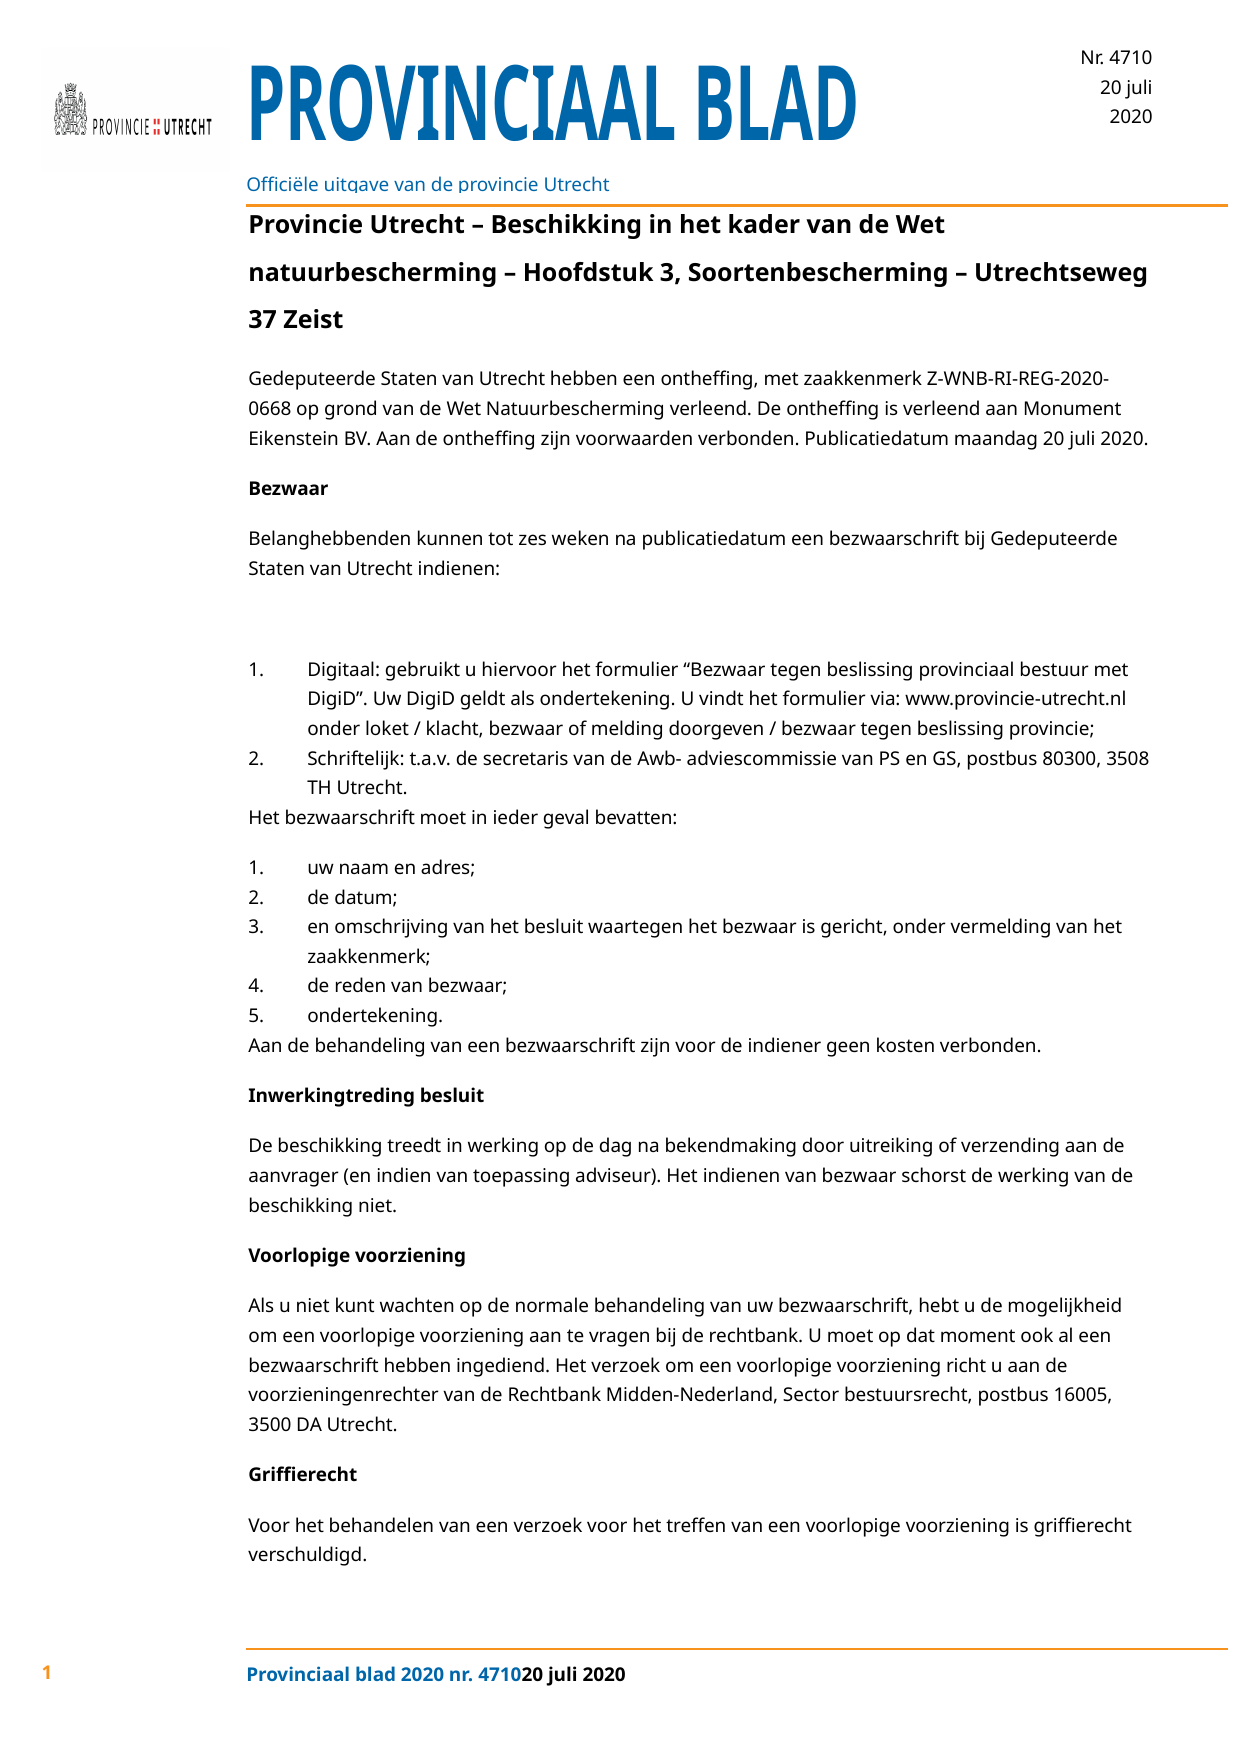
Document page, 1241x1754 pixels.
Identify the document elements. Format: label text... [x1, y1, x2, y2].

text Voor het behandelen van een verzoek voor het treffen van een voorlopige voorziening is griffierecht verschuldigd. [248, 1512, 1152, 1567]
text Griffierecht [248, 1461, 1152, 1487]
text Gedeputeerde Staten van Utrecht hebben een ontheffing, met zaakkenmerk Z-WNB-RI-REG-2020-0668 op grond van de Wet Natuurbescherming verleend. De ontheffing is verleend aan Monument Eikenstein BV. Aan de ontheffing zijn voorwaarden verbonden. Publicatiedatum maandag 20 juli 2020. [248, 366, 1152, 450]
text Aan de behandeling van een bezwaarschrift zijn voor de indiener geen kosten verbonden. [248, 1032, 1152, 1057]
text Belanghebbenden kunnen tot zes weken na publicatiedatum een bezwaarschrift bij Gedeputeerde Staten van Utrecht indienen: [248, 526, 1152, 581]
list en omschrijving van het besluit waartegen het bezwaar is gericht, onder vermelding van het zaakkenmerk; [248, 913, 1152, 969]
list Schriftelijk: t.a.v. de secretaris van de Awb- adviescommissie van PS en GS, postbus 80300, 3508 TH Utrecht. [248, 745, 1152, 800]
list de datum; [248, 884, 1152, 909]
text Als u niet kunt wachten op de normale behandeling van uw bezwaarschrift, hebt u de mogelijkheid om een voorlopige voorziening aan te vragen bij de rechtbank. U moet op dat moment ook al een bezwaarschrift hebben ingediend. Het verzoek om een voorlopige voorziening richt u aan de voorzieningenrechter van de Rechtbank Midden-Nederland, Sector bestuursrecht, postbus 16005, 3500 DA Utrecht. [248, 1293, 1152, 1437]
text Het bezwaarschrift moet in ieder geval bevatten: [248, 804, 1152, 829]
list uw naam en adres; [248, 854, 1152, 880]
text Bezwaar [248, 475, 1152, 501]
text Provincie Utrecht – Beschikking in het kader van de Wet natuurbescherming – Hoofdstuk 3, Soortenbescherming – Utrechtseweg 37 Zeist [248, 207, 1152, 336]
text Inwerkingtreding besluit [248, 1082, 1152, 1108]
list ondertekening. [248, 1002, 1152, 1028]
picture [41, 47, 231, 172]
text Voorlopige voorziening [248, 1242, 1152, 1268]
list Digitaal: gebruikt u hiervoor het formulier “Bezwaar tegen beslissing provinciaal bestuur met DigiD”. Uw DigiD geldt als ondertekening. U vindt het formulier via: www.provincie-utrecht.nl onder loket / klacht, bezwaar of melding doorgeven / bezwaar tegen beslissing provincie; [248, 656, 1152, 741]
list de reden van bezwaar; [248, 973, 1152, 998]
text De beschikking treedt in werking op de dag na bekendmaking door uitreiking of verzending aan de aanvrager (en indien van toepassing adviseur). Het indienen van bezwaar schorst de werking van de beschikking niet. [248, 1133, 1152, 1217]
